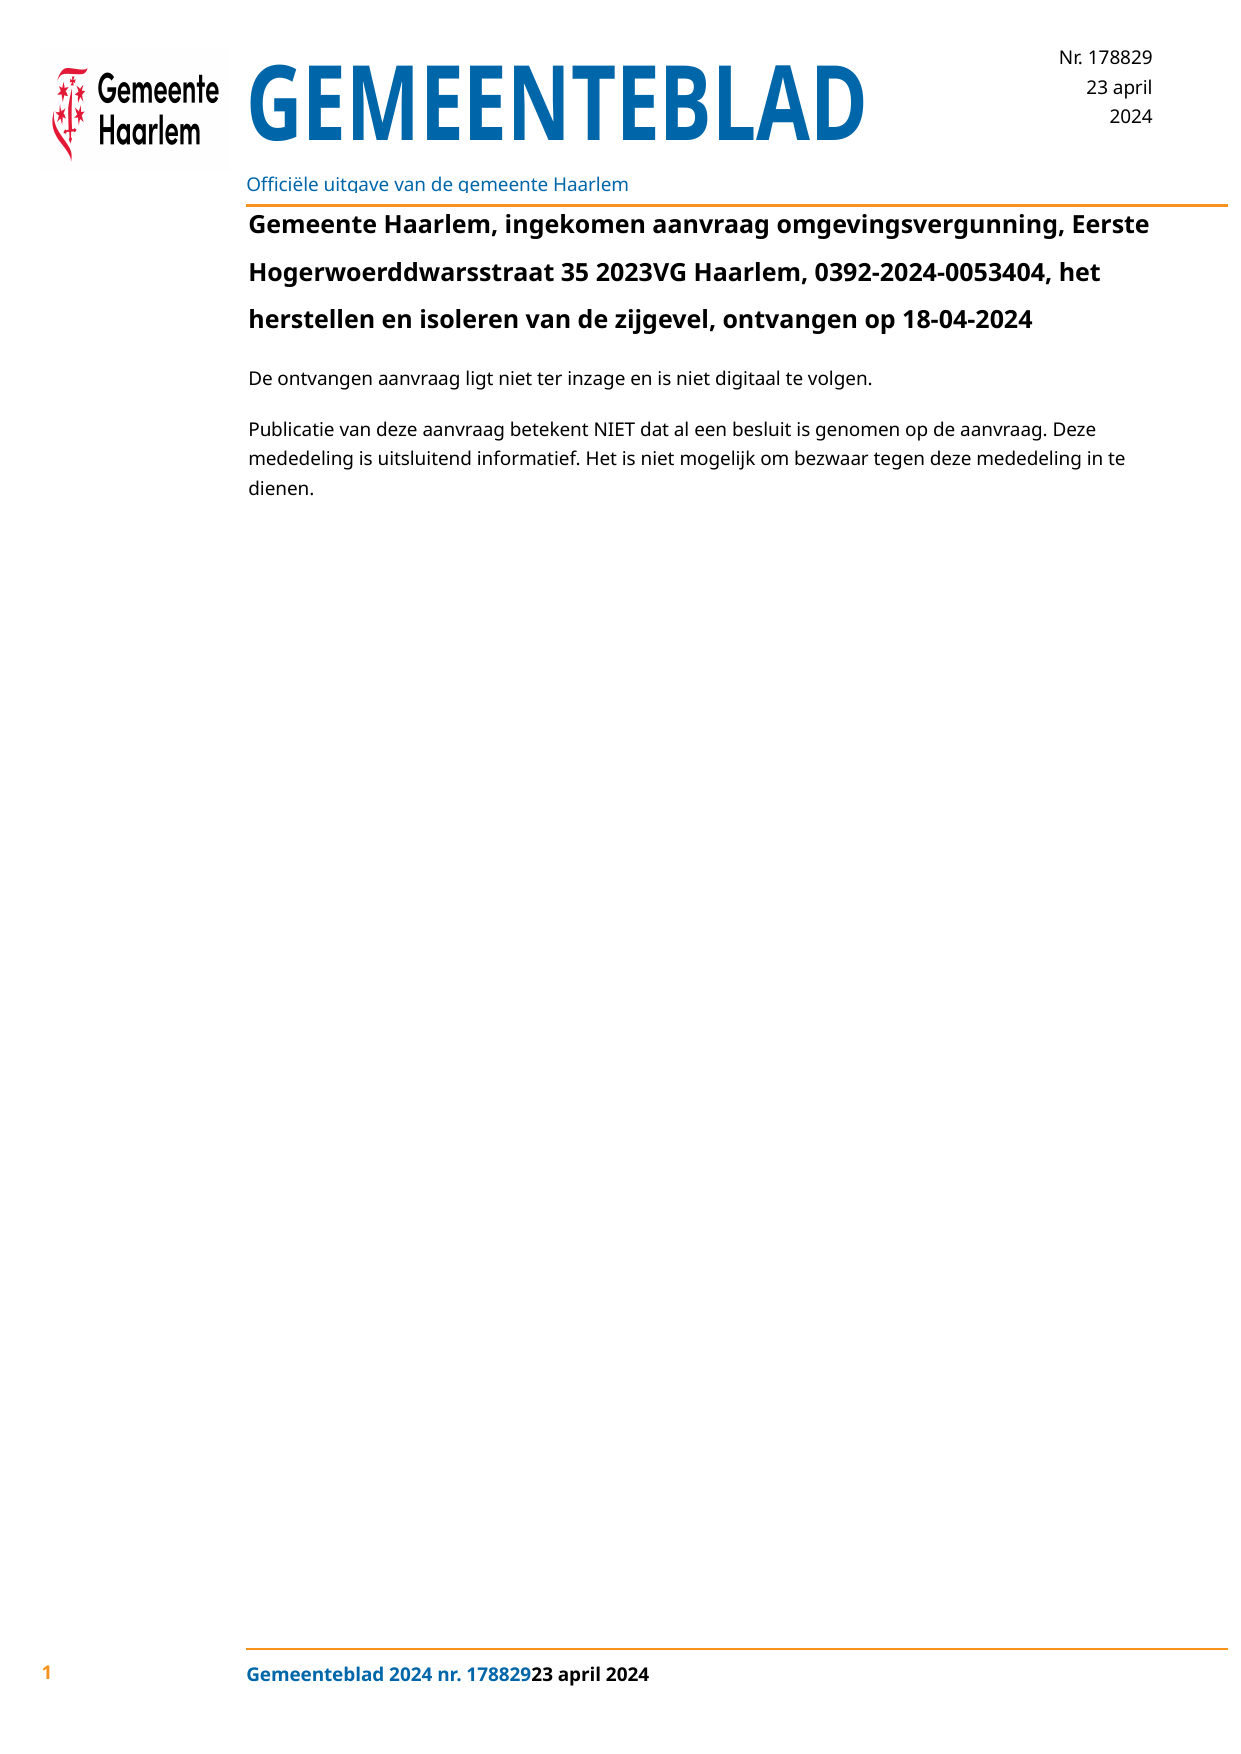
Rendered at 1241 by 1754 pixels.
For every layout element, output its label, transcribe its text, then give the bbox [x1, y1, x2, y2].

text Publicatie van deze aanvraag betekent NIET dat al een besluit is genomen op de aanvraag. Deze mededeling is uitsluitend informatief. Het is niet mogelijk om bezwaar tegen deze mededeling in te dienen. [248, 416, 1152, 501]
text Gemeente Haarlem, ingekomen aanvraag omgevingsvergunning, Eerste Hogerwoerddwarsstraat 35 2023VG Haarlem, 0392-2024-0053404, het herstellen en isoleren van de zijgevel, ontvangen op 18-04-2024 [248, 207, 1152, 336]
text De ontvangen aanvraag ligt niet ter inzage en is niet digitaal te volgen. [248, 366, 1152, 391]
picture [41, 47, 231, 172]
